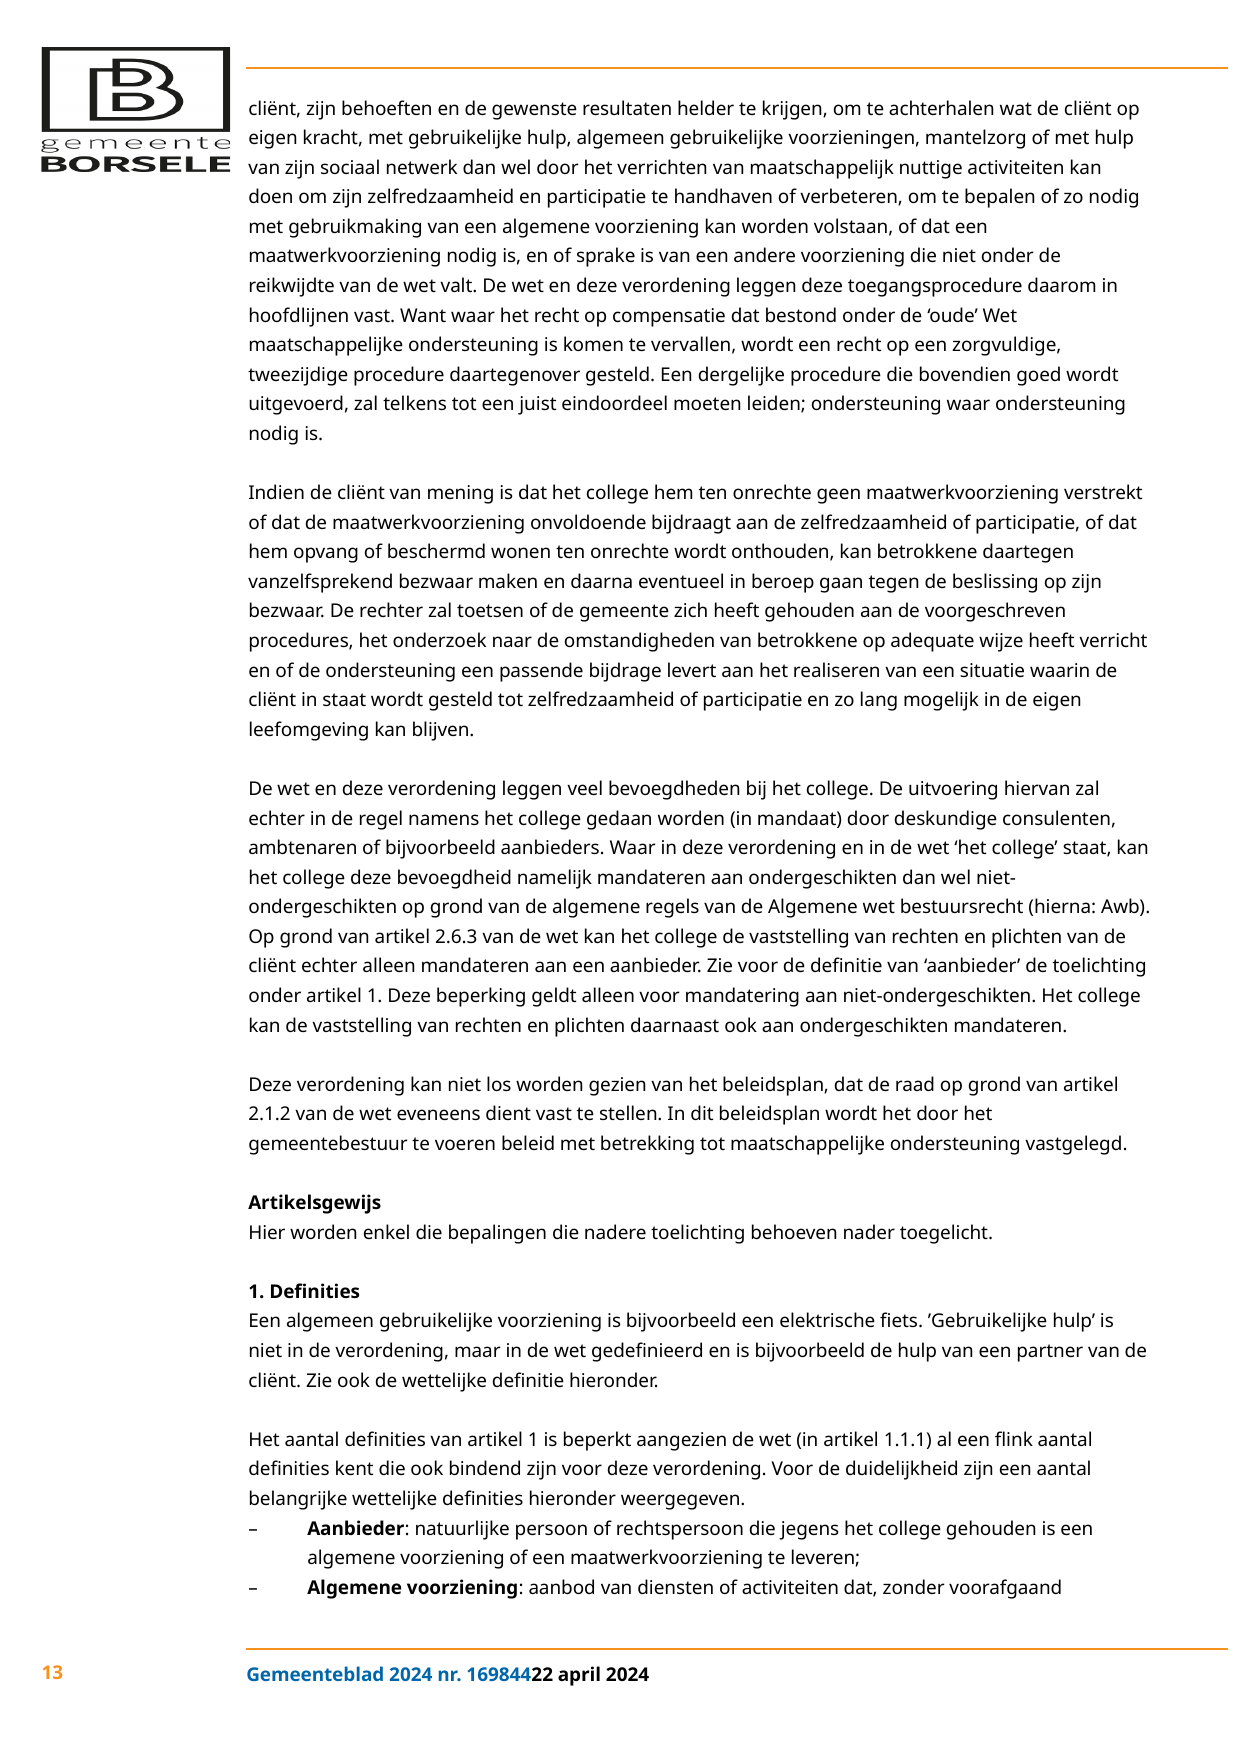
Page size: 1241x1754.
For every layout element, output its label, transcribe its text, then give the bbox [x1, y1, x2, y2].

text cliënt, zijn behoeften en de gewenste resultaten helder te krijgen, om te achterhalen wat de cliënt op eigen kracht, met gebruikelijke hulp, algemeen gebruikelijke voorzieningen, mantelzorg of met hulp van zijn sociaal netwerk dan wel door het verrichten van maatschappelijk nuttige activiteiten kan doen om zijn zelfredzaamheid en participatie te handhaven of verbeteren, om te bepalen of zo nodig met gebruikmaking van een algemene voorziening kan worden volstaan, of dat een maatwerkvoorziening nodig is, en of sprake is van een andere voorziening die niet onder de reikwijdte van de wet valt. De wet en deze verordening leggen deze toegangsprocedure daarom in hoofdlijnen vast. Want waar het recht op compensatie dat bestond onder de ‘oude’ Wet maatschappelijke ondersteuning is komen te vervallen, wordt een recht op een zorgvuldige, tweezijdige procedure daartegenover gesteld. Een dergelijke procedure die bovendien goed wordt uitgevoerd, zal telkens tot een juist eindoordeel moeten leiden; ondersteuning waar ondersteuning nodig is. [248, 95, 1152, 446]
picture [41, 47, 231, 172]
list Algemene voorziening: aanbod van diensten of activiteiten dat, zonder voorafgaand [248, 1574, 1152, 1600]
text Hier worden enkel die bepalingen die nadere toelichting behoeven nader toegelicht. [248, 1219, 1152, 1245]
text Indien de cliënt van mening is dat het college hem ten onrechte geen maatwerkvoorziening verstrekt of dat de maatwerkvoorziening onvoldoende bijdraagt aan de zelfredzaamheid of participatie, of dat hem opvang of beschermd wonen ten onrechte wordt onthouden, kan betrokkene daartegen vanzelfsprekend bezwaar maken en daarna eventueel in beroep gaan tegen de beslissing op zijn bezwaar. De rechter zal toetsen of de gemeente zich heeft gehouden aan de voorgeschreven procedures, het onderzoek naar de omstandigheden van betrokkene op adequate wijze heeft verricht en of de ondersteuning een passende bijdrage levert aan het realiseren van een situatie waarin de cliënt in staat wordt gesteld tot zelfredzaamheid of participatie en zo lang mogelijk in de eigen leefomgeving kan blijven. [248, 479, 1152, 742]
text Een algemeen gebruikelijke voorziening is bijvoorbeeld een elektrische fiets. ’Gebruikelijke hulp’ is niet in de verordening, maar in de wet gedefinieerd en is bijvoorbeeld de hulp van een partner van de cliënt. Zie ook de wettelijke definitie hieronder. [248, 1308, 1152, 1393]
text Deze verordening kan niet los worden gezien van het beleidsplan, dat de raad op grond van artikel 2.1.2 van de wet eveneens dient vast te stellen. In dit beleidsplan wordt het door het gemeentebestuur te voeren beleid met betrekking tot maatschappelijke ondersteuning vastgelegd. [248, 1071, 1152, 1156]
text Het aantal definities van artikel 1 is beperkt aangezien de wet (in artikel 1.1.1) al een flink aantal definities kent die ook bindend zijn voor deze verordening. Voor de duidelijkheid zijn een aantal belangrijke wettelijke definities hieronder weergegeven. [248, 1426, 1152, 1511]
list Aanbieder: natuurlijke persoon of rechtspersoon die jegens het college gehouden is een algemene voorziening of een maatwerkvoorziening te leveren; [248, 1515, 1152, 1570]
text 1. Definities [248, 1278, 1152, 1304]
text De wet en deze verordening leggen veel bevoegdheden bij het college. De uitvoering hiervan zal echter in de regel namens het college gedaan worden (in mandaat) door deskundige consulenten, ambtenaren of bijvoorbeeld aanbieders. Waar in deze verordening en in de wet ‘het college’ staat, kan het college deze bevoegdheid namelijk mandateren aan ondergeschikten dan wel niet-ondergeschikten op grond van de algemene regels van de Algemene wet bestuursrecht (hierna: Awb). Op grond van artikel 2.6.3 van de wet kan het college de vaststelling van rechten en plichten van de cliënt echter alleen mandateren aan een aanbieder. Zie voor de definitie van ‘aanbieder’ de toelichting onder artikel 1. Deze beperking geldt alleen voor mandatering aan niet-ondergeschikten. Het college kan de vaststelling van rechten en plichten daarnaast ook aan ondergeschikten mandateren. [248, 775, 1152, 1038]
text Artikelsgewijs [248, 1189, 1152, 1215]
